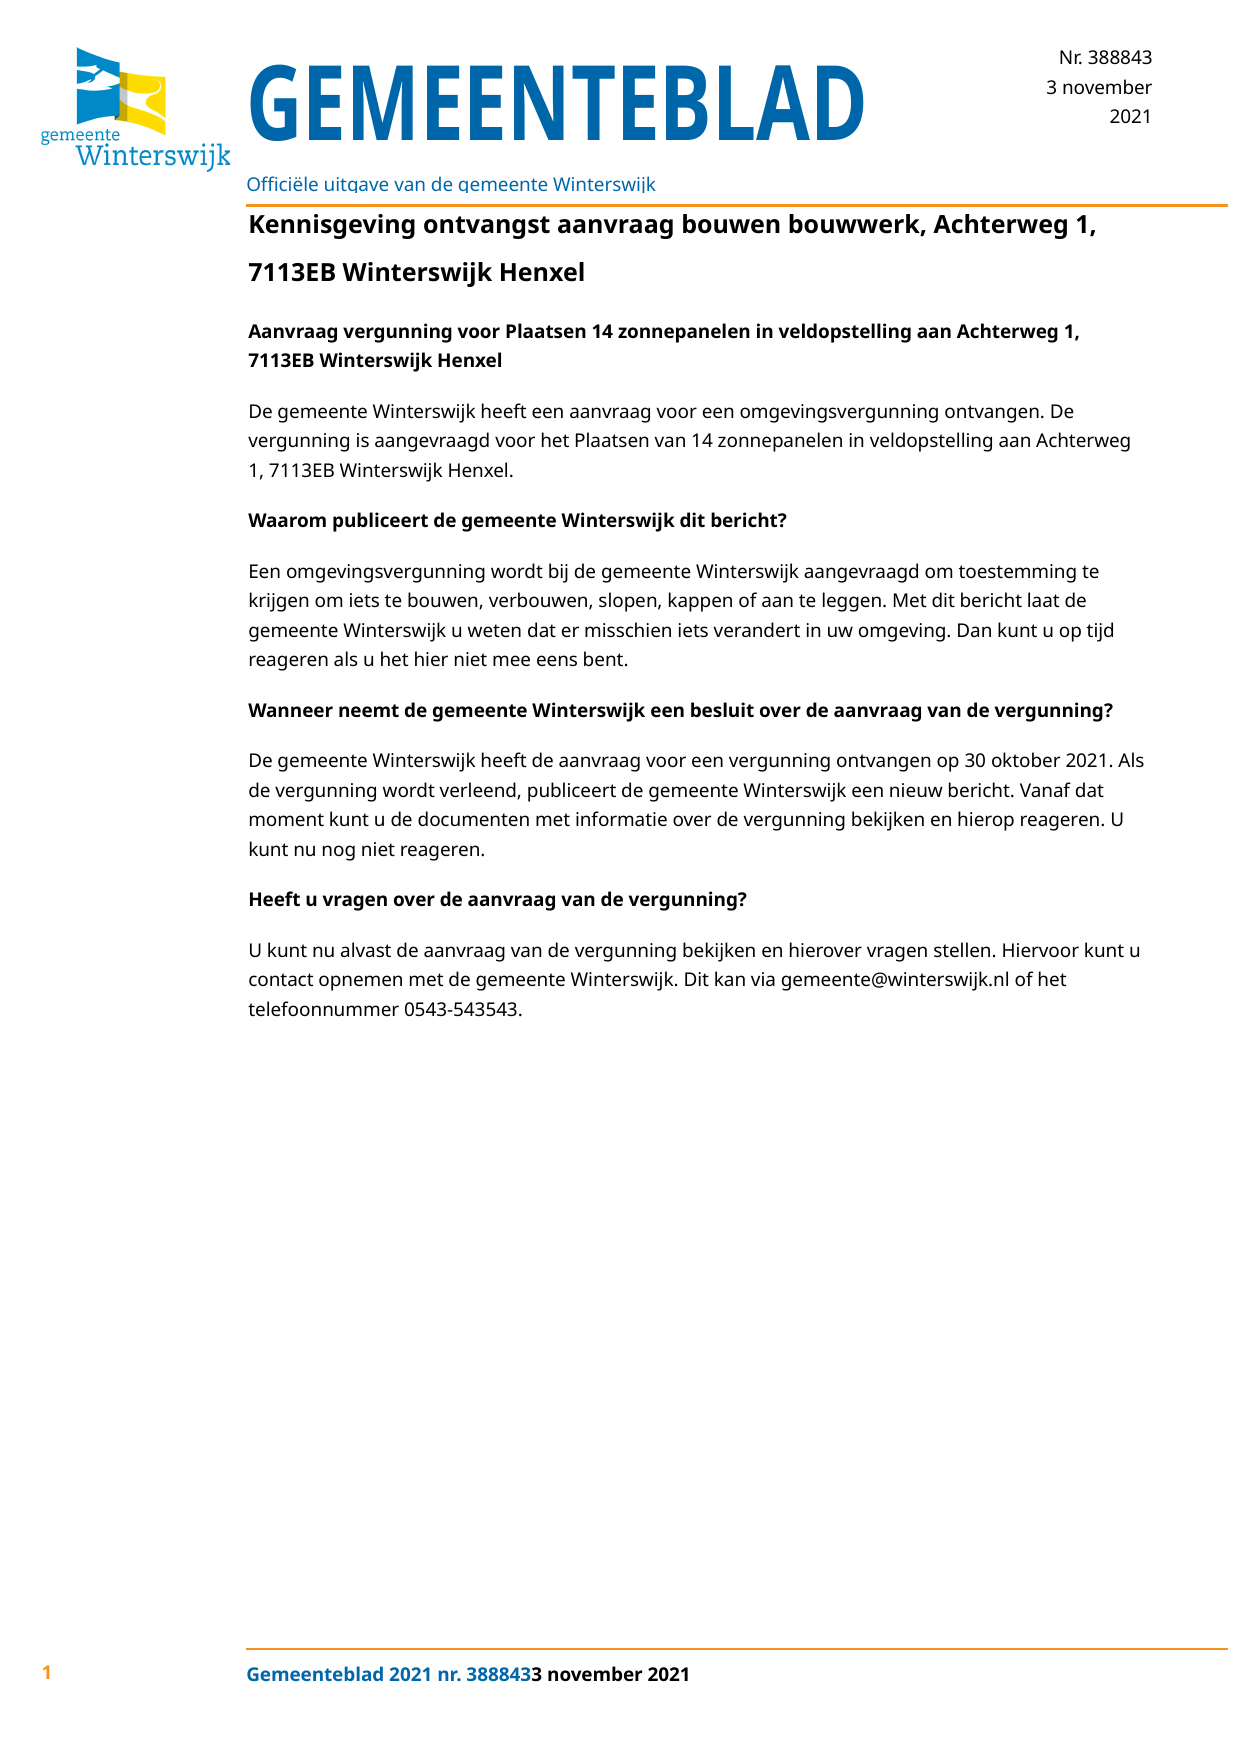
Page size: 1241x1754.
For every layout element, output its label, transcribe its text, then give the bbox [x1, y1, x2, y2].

text Kennisgeving ontvangst aanvraag bouwen bouwwerk, Achterweg 1, 7113EB Winterswijk Henxel [248, 207, 1152, 288]
text Een omgevingsvergunning wordt bij de gemeente Winterswijk aangevraagd om toestemming te krijgen om iets te bouwen, verbouwen, slopen, kappen of aan te leggen. Met dit bericht laat de gemeente Winterswijk u weten dat er misschien iets verandert in uw omgeving. Dan kunt u op tijd reageren als u het hier niet mee eens bent. [248, 558, 1152, 672]
picture [41, 47, 231, 172]
text De gemeente Winterswijk heeft een aanvraag voor een omgevingsvergunning ontvangen. De vergunning is aangevraagd voor het Plaatsen van 14 zonnepanelen in veldopstelling aan Achterweg 1, 7113EB Winterswijk Henxel. [248, 398, 1152, 483]
text Heeft u vragen over de aanvraag van de vergunning? [248, 887, 1152, 912]
text De gemeente Winterswijk heeft de aanvraag voor een vergunning ontvangen op 30 oktober 2021. Als de vergunning wordt verleend, publiceert de gemeente Winterswijk een nieuw bericht. Vanaf dat moment kunt u de documenten met informatie over de vergunning bekijken en hierop reageren. U kunt nu nog niet reageren. [248, 747, 1152, 862]
text Wanneer neemt de gemeente Winterswijk een besluit over de aanvraag van de vergunning? [248, 697, 1152, 723]
text Waarom publiceert de gemeente Winterswijk dit bericht? [248, 507, 1152, 533]
picture [225, 153, 231, 162]
text Aanvraag vergunning voor Plaatsen 14 zonnepanelen in veldopstelling aan Achterweg 1, 7113EB Winterswijk Henxel [248, 318, 1152, 373]
text U kunt nu alvast de aanvraag van de vergunning bekijken en hierover vragen stellen. Hiervoor kunt u contact opnemen met de gemeente Winterswijk. Dit kan via gemeente@winterswijk.nl of het telefoonnummer 0543-543543. [248, 937, 1152, 1022]
